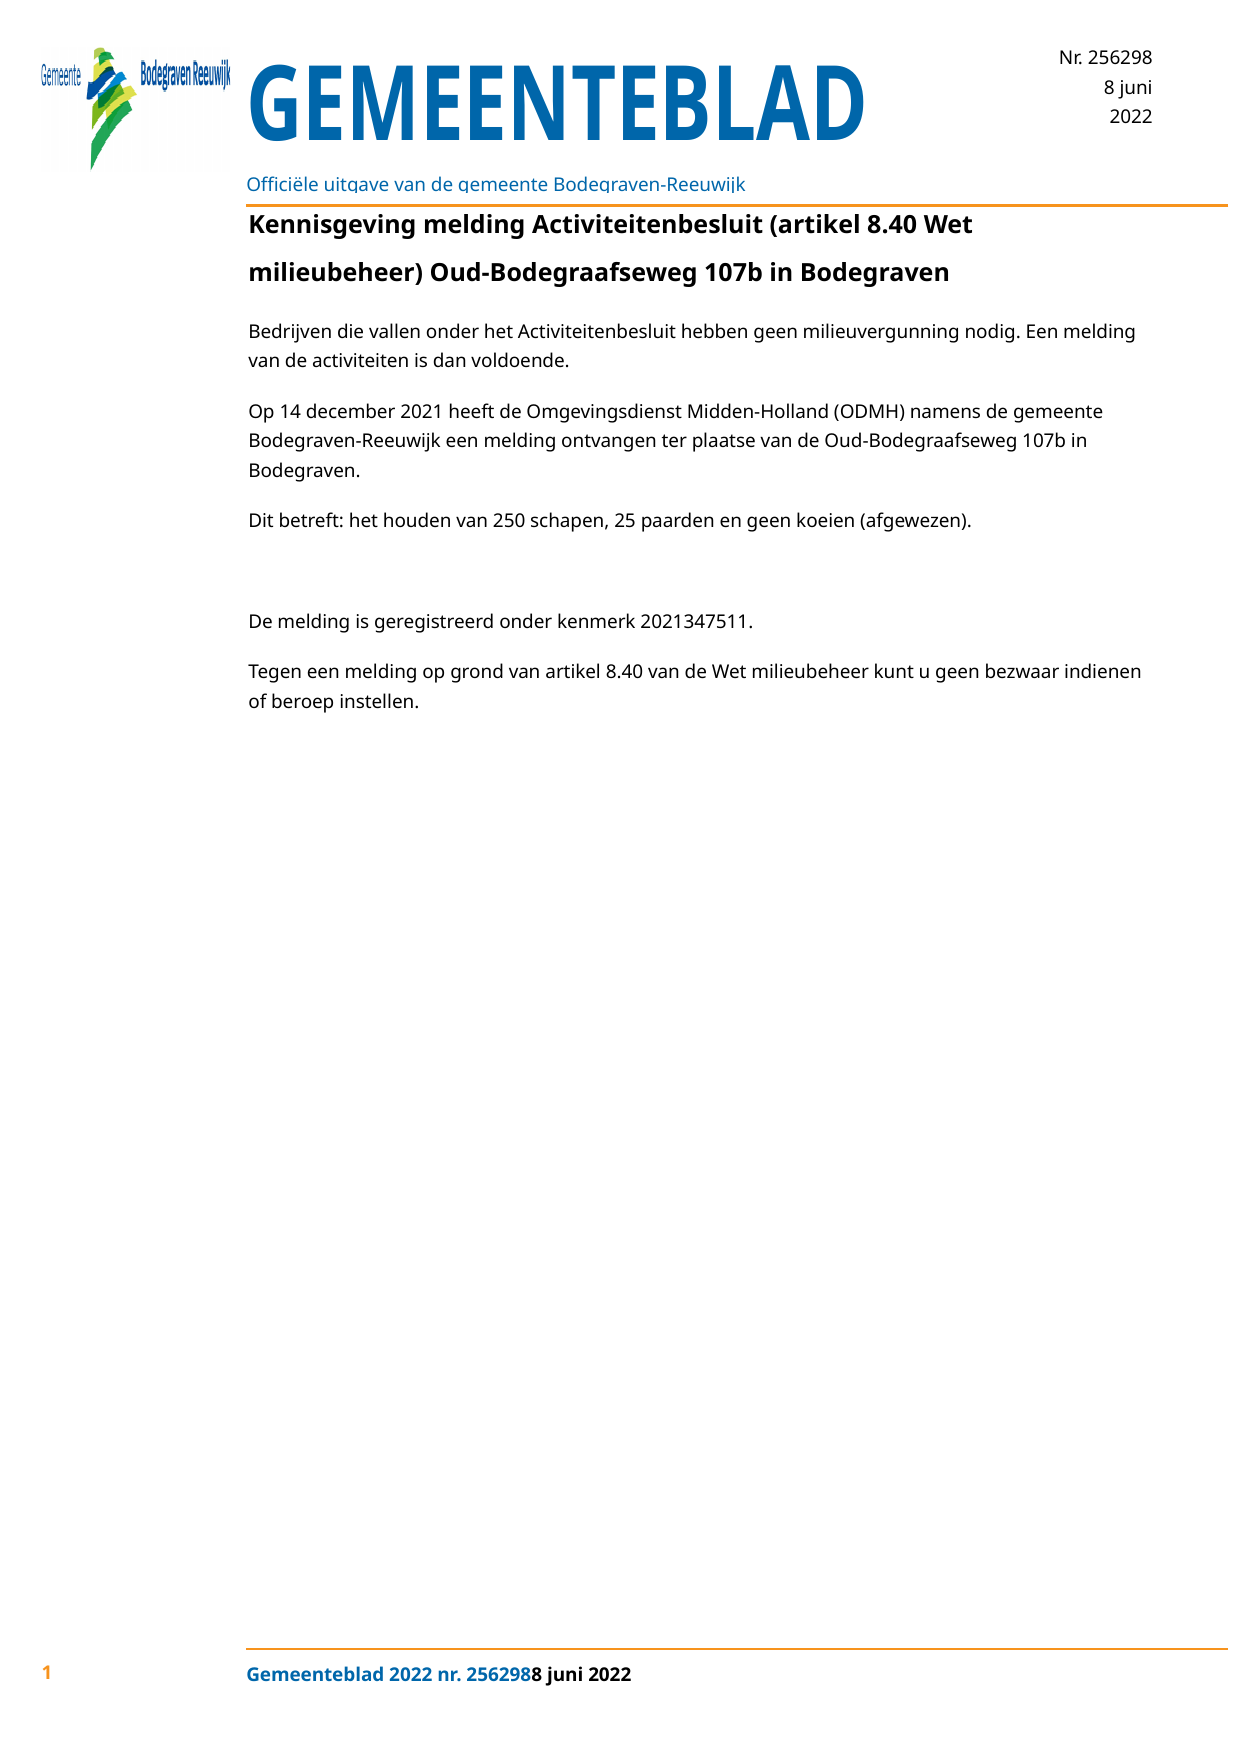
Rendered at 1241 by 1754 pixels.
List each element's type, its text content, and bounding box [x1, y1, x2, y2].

text Dit betreft: het houden van 250 schapen, 25 paarden en geen koeien (afgewezen). [248, 507, 1152, 533]
text De melding is geregistreerd onder kenmerk 2021347511. [248, 608, 1152, 634]
text Kennisgeving melding Activiteitenbesluit (artikel 8.40 Wet milieubeheer) Oud-Bodegraafseweg 107b in Bodegraven [248, 207, 1152, 288]
text Bedrijven die vallen onder het Activiteitenbesluit hebben geen milieuvergunning nodig. Een melding van de activiteiten is dan voldoende. [248, 318, 1152, 373]
picture [41, 47, 231, 172]
text Op 14 december 2021 heeft de Omgevingsdienst Midden-Holland (ODMH) namens de gemeente Bodegraven-Reeuwijk een melding ontvangen ter plaatse van de Oud-Bodegraafseweg 107b in Bodegraven. [248, 398, 1152, 483]
text Tegen een melding op grond van artikel 8.40 van de Wet milieubeheer kunt u geen bezwaar indienen of beroep instellen. [248, 659, 1152, 714]
